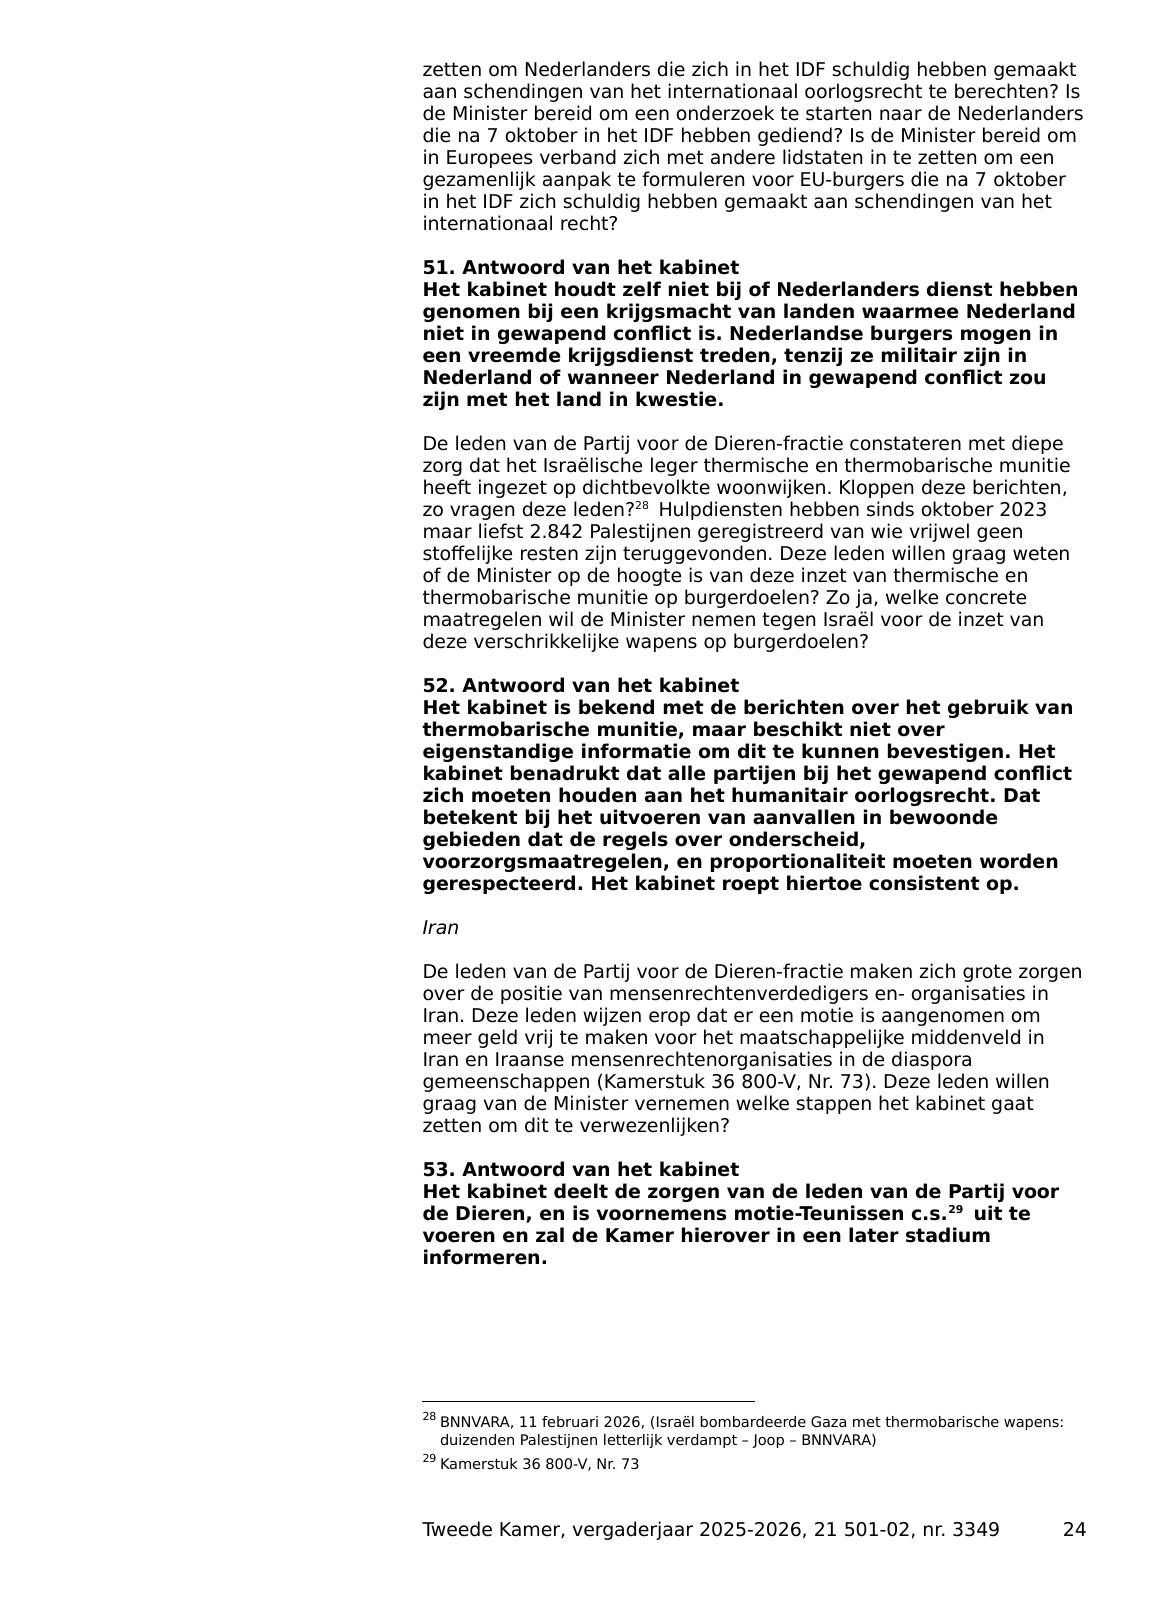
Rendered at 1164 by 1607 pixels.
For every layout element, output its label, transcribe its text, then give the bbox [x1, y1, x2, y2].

text 51. Antwoord van het kabinet [422, 257, 1087, 279]
text Kamerstuk 36 800-V, Nr. 73 [422, 1452, 1087, 1474]
text Het kabinet houdt zelf niet bij of Nederlanders dienst hebben genomen bij een krijgsmacht van landen waarmee Nederland niet in gewapend conflict is. Nederlandse burgers mogen in een vreemde krijgsdienst treden, tenzij ze militair zijn in Nederland of wanneer Nederland in gewapend conflict zou zijn met het land in kwestie. [422, 279, 1087, 411]
text 53. Antwoord van het kabinet [422, 1159, 1087, 1181]
text 52. Antwoord van het kabinet [422, 675, 1087, 697]
text Het kabinet deelt de zorgen van de leden van de Partij voor de Dieren, en is voornemens motie-Teunissen c.s. uit te voeren en zal de Kamer hierover in een later stadium informeren. [422, 1181, 1087, 1269]
text De leden van de Partij voor de Dieren-fractie maken zich grote zorgen over de positie van mensenrechtenverdedigers en- organisaties in Iran. Deze leden wijzen erop dat er een motie is aangenomen om meer geld vrij te maken voor het maatschappelijke middenveld in Iran en Iraanse mensenrechtenorganisaties in de diaspora gemeenschappen (Kamerstuk 36 800-V, Nr. 73). Deze leden willen graag van de Minister vernemen welke stappen het kabinet gaat zetten om dit te verwezenlijken? [422, 961, 1087, 1137]
text zetten om Nederlanders die zich in het IDF schuldig hebben gemaakt aan schendingen van het internationaal oorlogsrecht te berechten? Is de Minister bereid om een onderzoek te starten naar de Nederlanders die na 7 oktober in het IDF hebben gediend? Is de Minister bereid om in Europees verband zich met andere lidstaten in te zetten om een gezamenlijk aanpak te formuleren voor EU-burgers die na 7 oktober in het IDF zich schuldig hebben gemaakt aan schendingen van het internationaal recht? [422, 59, 1087, 235]
text BNNVARA, 11 februari 2026, (Israël bombardeerde Gaza met thermobarische wapens: duizenden Palestijnen letterlijk verdampt – Joop – BNNVARA) [422, 1410, 1087, 1449]
text De leden van de Partij voor de Dieren-fractie constateren met diepe zorg dat het Israëlische leger thermische en thermobarische munitie heeft ingezet op dichtbevolkte woonwijken. Kloppen deze berichten, zo vragen deze leden? Hulpdiensten hebben sinds oktober 2023 maar liefst 2.842 Palestijnen geregistreerd van wie vrijwel geen stoffelijke resten zijn teruggevonden. Deze leden willen graag weten of de Minister op de hoogte is van deze inzet van thermische en thermobarische munitie op burgerdoelen? Zo ja, welke concrete maatregelen wil de Minister nemen tegen Israël voor de inzet van deze verschrikkelijke wapens op burgerdoelen? [422, 433, 1087, 653]
subtitle Iran [422, 917, 1087, 939]
text Het kabinet is bekend met de berichten over het gebruik van thermobarische munitie, maar beschikt niet over eigenstandige informatie om dit te kunnen bevestigen. Het kabinet benadrukt dat alle partijen bij het gewapend conflict zich moeten houden aan het humanitair oorlogsrecht. Dat betekent bij het uitvoeren van aanvallen in bewoonde gebieden dat de regels over onderscheid, voorzorgsmaatregelen, en proportionaliteit moeten worden gerespecteerd. Het kabinet roept hiertoe consistent op. [422, 697, 1087, 895]
